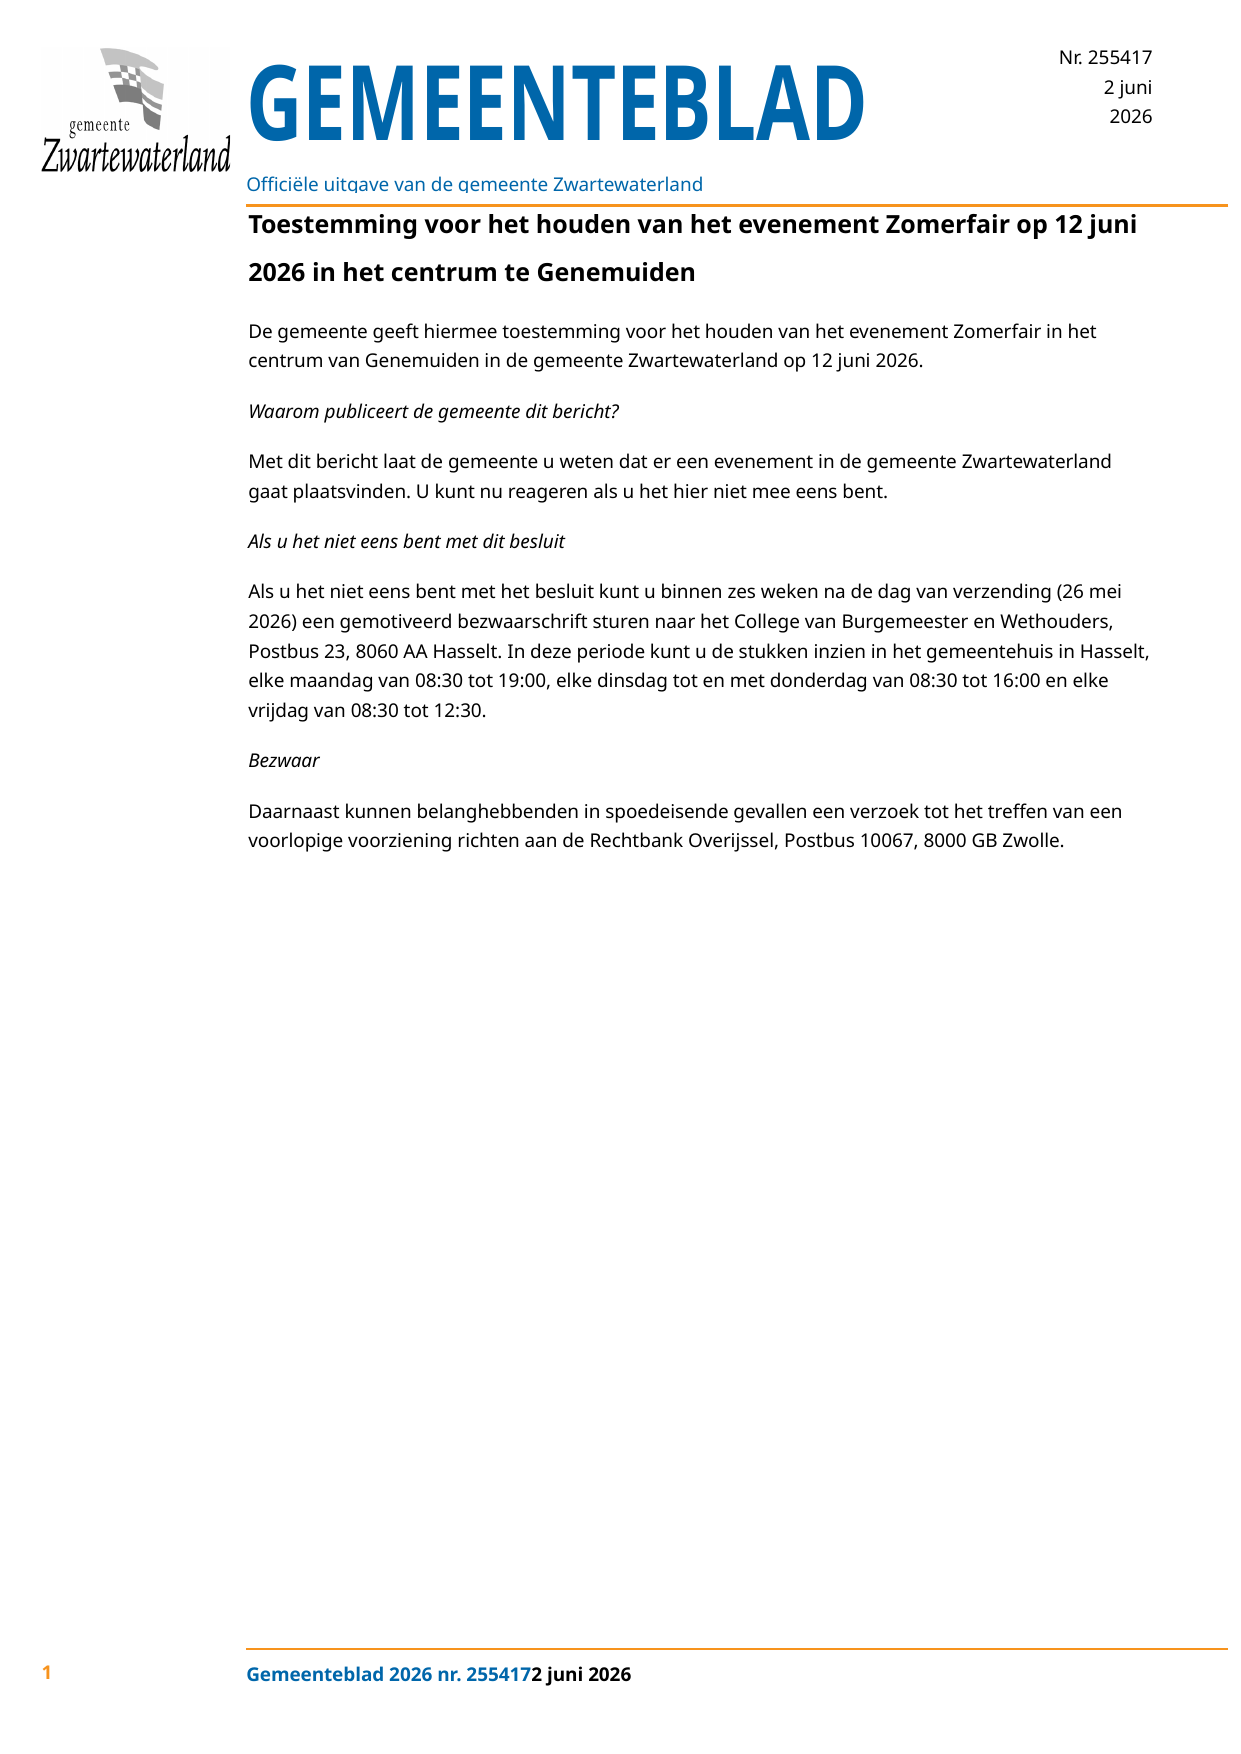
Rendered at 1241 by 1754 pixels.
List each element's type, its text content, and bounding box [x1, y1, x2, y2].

text Daarnaast kunnen belanghebbenden in spoedeisende gevallen een verzoek tot het treffen van een voorlopige voorziening richten aan de Rechtbank Overijssel, Postbus 10067, 8000 GB Zwolle. [248, 798, 1152, 853]
picture [41, 47, 231, 172]
text Met dit bericht laat de gemeente u weten dat er een evenement in de gemeente Zwartewaterland gaat plaatsvinden. U kunt nu reageren als u het hier niet mee eens bent. [248, 448, 1152, 504]
text Toestemming voor het houden van het evenement Zomerfair op 12 juni 2026 in het centrum te Genemuiden [248, 207, 1152, 288]
text Als u het niet eens bent met dit besluit [248, 528, 1152, 554]
text Bezwaar [248, 747, 1152, 773]
text De gemeente geeft hiermee toestemming voor het houden van het evenement Zomerfair in het centrum van Genemuiden in de gemeente Zwartewaterland op 12 juni 2026. [248, 318, 1152, 373]
text Als u het niet eens bent met het besluit kunt u binnen zes weken na de dag van verzending (26 mei 2026) een gemotiveerd bezwaarschrift sturen naar het College van Burgemeester en Wethouders, Postbus 23, 8060 AA Hasselt. In deze periode kunt u de stukken inzien in het gemeentehuis in Hasselt, elke maandag van 08:30 tot 19:00, elke dinsdag tot en met donderdag van 08:30 tot 16:00 en elke vrijdag van 08:30 tot 12:30. [248, 579, 1152, 723]
text Waarom publiceert de gemeente dit bericht? [248, 398, 1152, 424]
